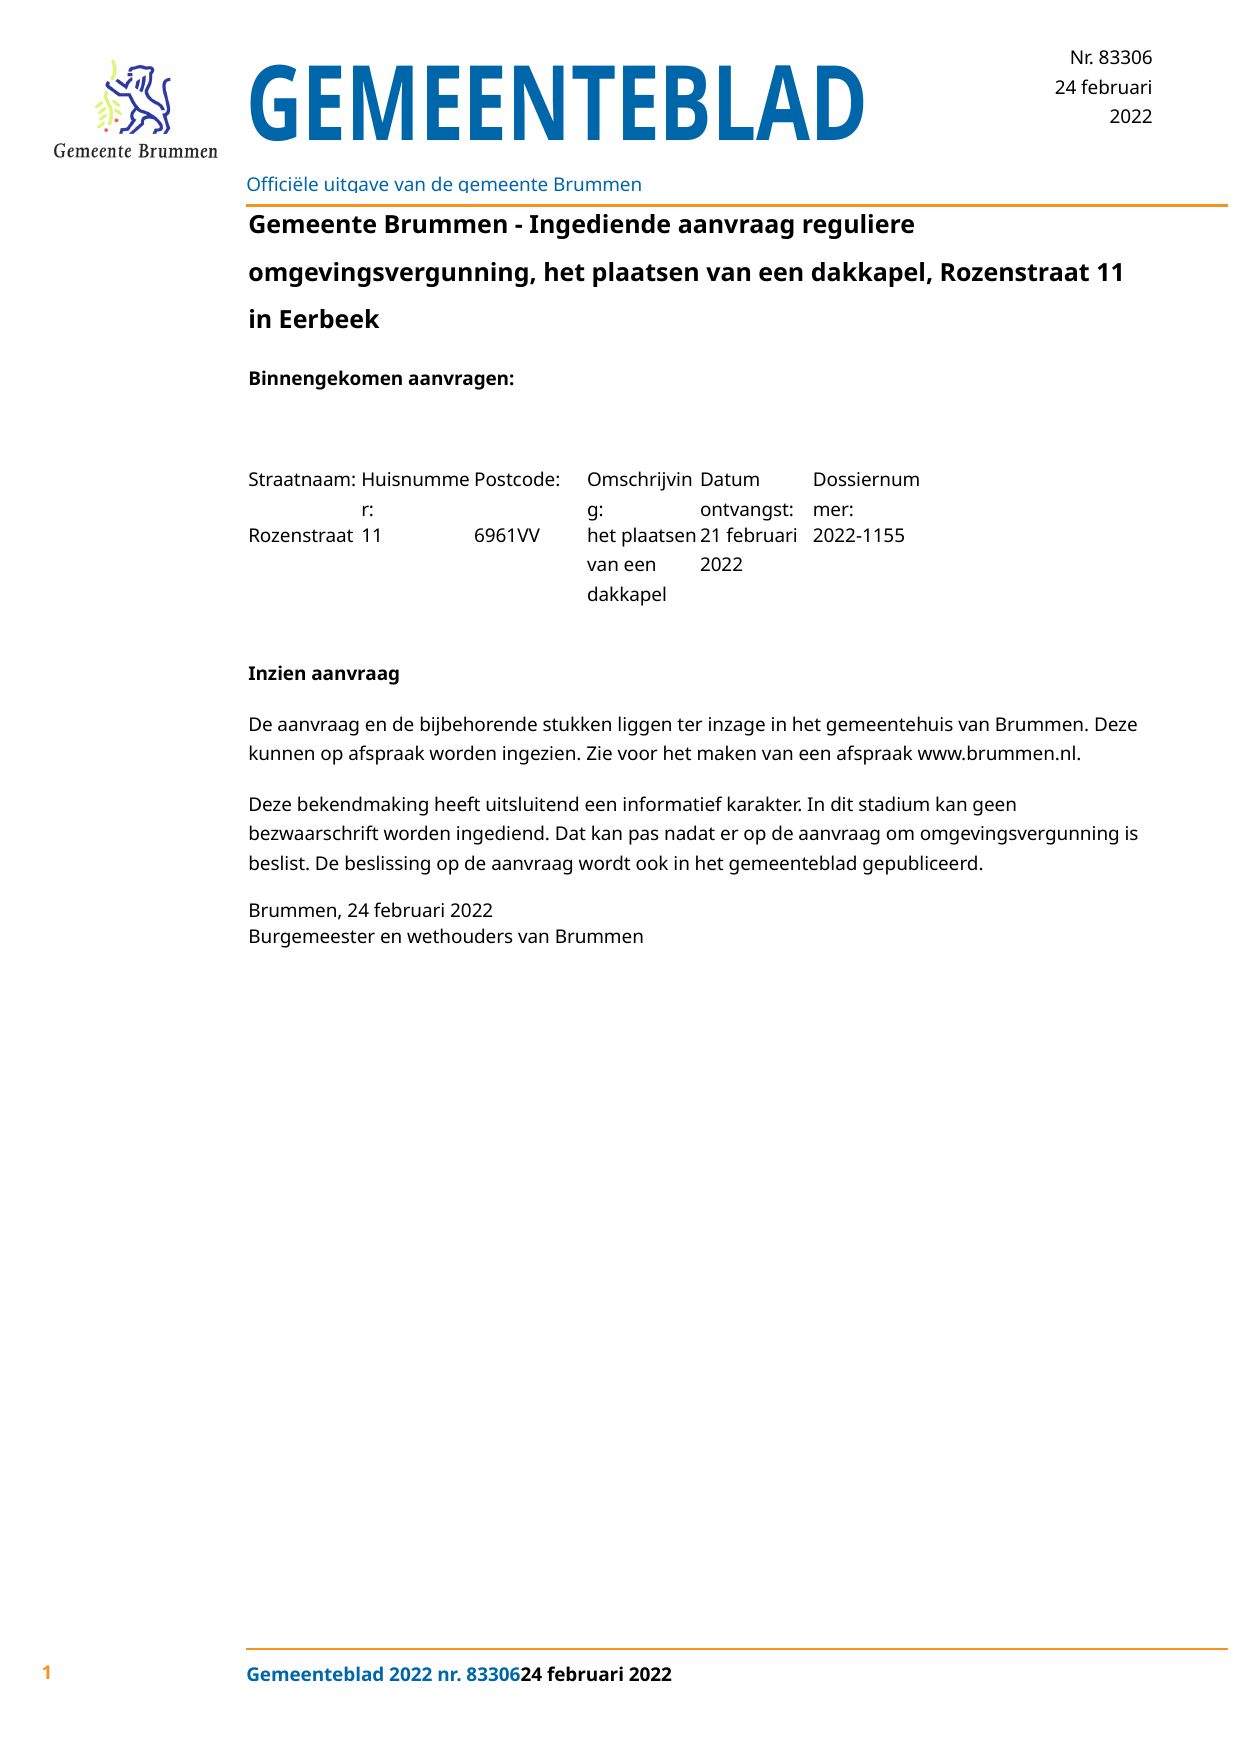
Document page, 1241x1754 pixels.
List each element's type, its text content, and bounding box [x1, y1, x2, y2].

text Inzien aanvraag [248, 660, 1152, 686]
table_header [926, 466, 1038, 522]
table_cell 11 [361, 522, 474, 607]
table_cell 21 februari 2022 [700, 522, 813, 607]
table_cell 6961VV [474, 522, 587, 607]
table_header [1039, 466, 1152, 522]
text Brummen, 24 februari 2022 [248, 898, 1152, 923]
text Gemeente Brummen - Ingediende aanvraag reguliere omgevingsvergunning, het plaatsen van een dakkapel, Rozenstraat 11 in Eerbeek [248, 207, 1152, 336]
table_cell 2022-1155 [813, 522, 926, 607]
table_header Omschrijving: [587, 466, 700, 522]
text Binnengekomen aanvragen: [248, 366, 1152, 391]
table_cell het plaatsen van een dakkapel [587, 522, 700, 607]
text Burgemeester en wethouders van Brummen [248, 923, 1152, 949]
text De aanvraag en de bijbehorende stukken liggen ter inzage in het gemeentehuis van Brummen. Deze kunnen op afspraak worden ingezien. Zie voor het maken van een afspraak www.brummen.nl. [248, 711, 1152, 766]
table_header Straatnaam: [248, 466, 361, 522]
table_cell Rozenstraat [248, 522, 361, 607]
table_cell [926, 522, 1038, 607]
table_header Postcode: [474, 466, 587, 522]
table_header Datum ontvangst: [700, 466, 813, 522]
table_header Dossiernummer: [813, 466, 926, 522]
table_cell [1039, 522, 1152, 607]
table_header Huisnummer: [361, 466, 474, 522]
text Deze bekendmaking heeft uitsluitend een informatief karakter. In dit stadium kan geen bezwaarschrift worden ingediend. Dat kan pas nadat er op de aanvraag om omgevingsvergunning is beslist. De beslissing op de aanvraag wordt ook in het gemeenteblad gepubliceerd. [248, 791, 1152, 876]
picture [41, 47, 231, 172]
